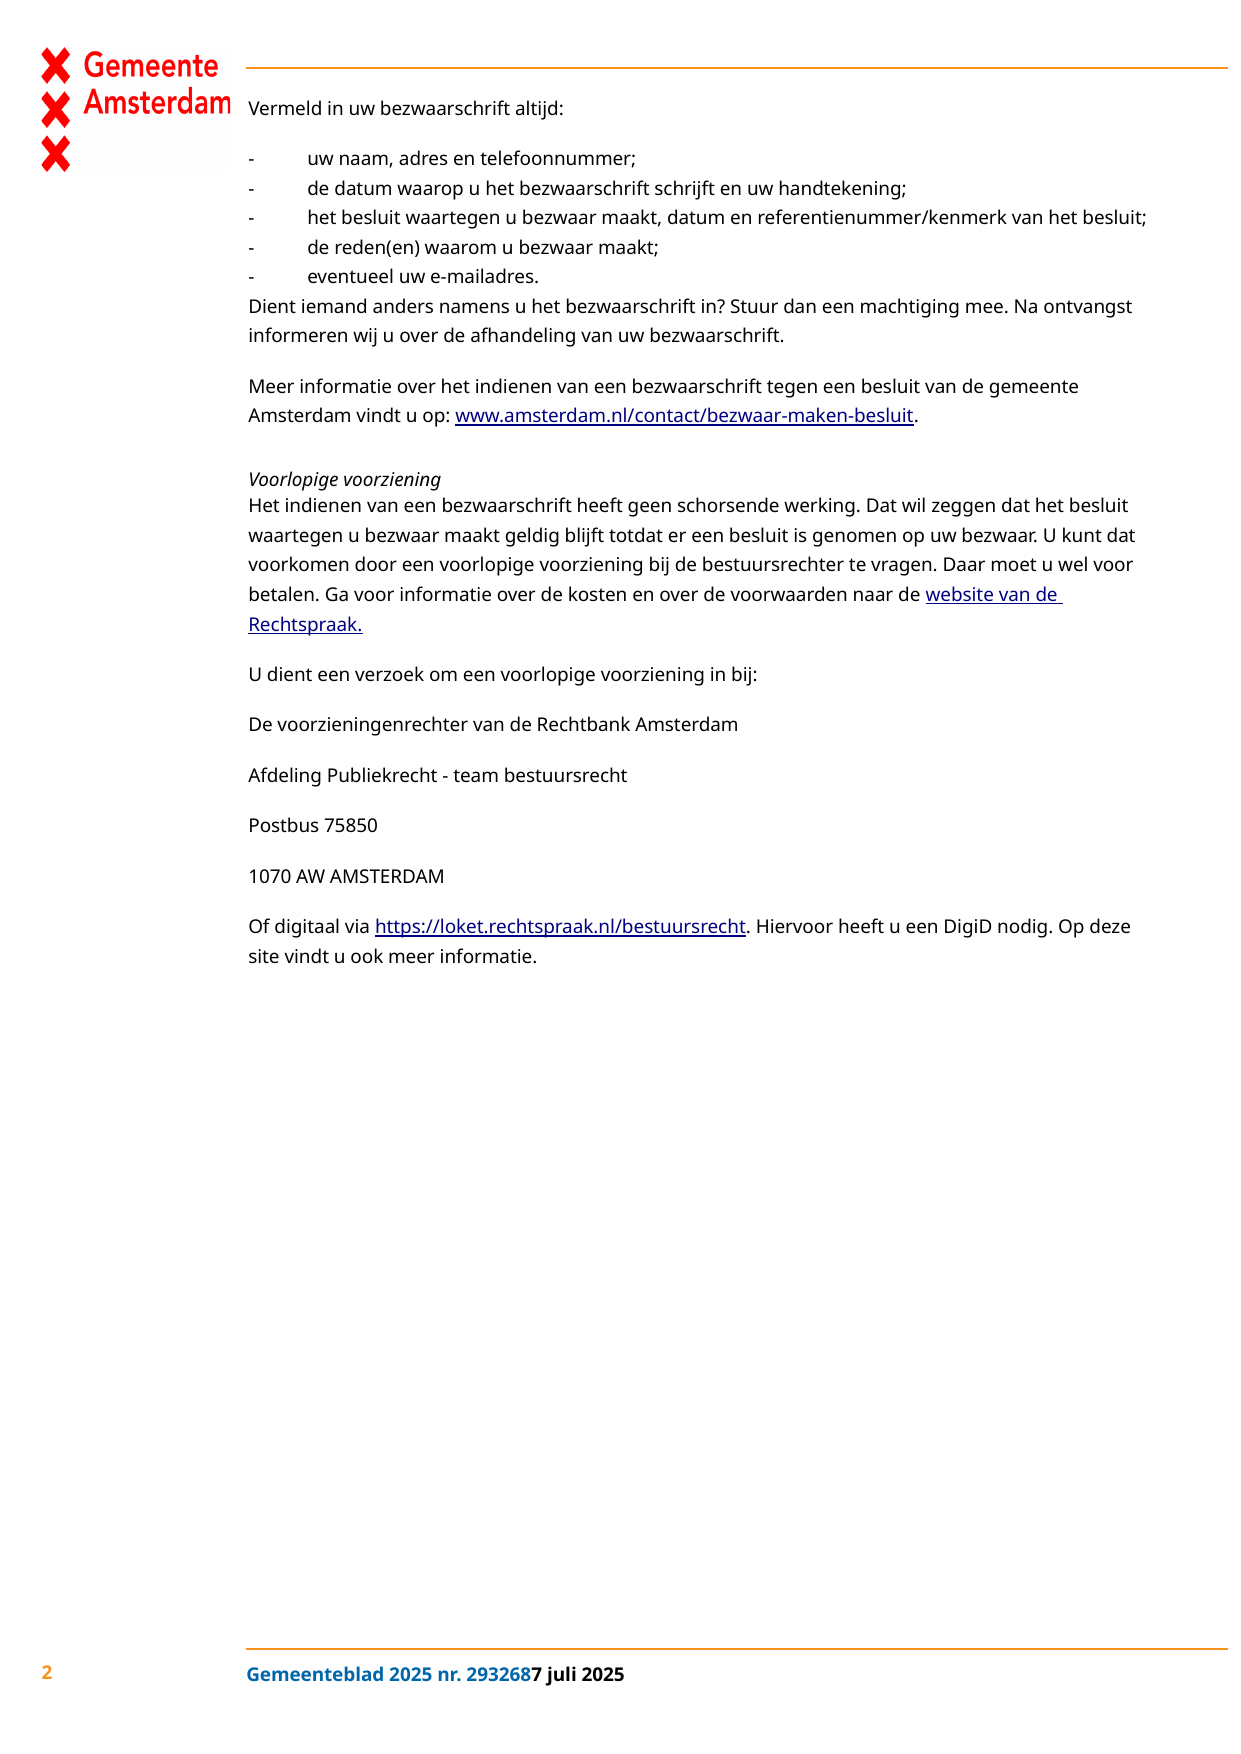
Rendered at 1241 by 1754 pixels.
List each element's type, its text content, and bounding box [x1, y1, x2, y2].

text Of digitaal via https://loket.rechtspraak.nl/bestuursrecht. Hiervoor heeft u een DigiD nodig. Op deze site vindt u ook meer informatie. [248, 913, 1152, 968]
list eventueel uw e-mailadres. [248, 263, 1152, 289]
text Voorlopige voorziening [248, 467, 1152, 492]
text 1070 AW AMSTERDAM [248, 863, 1152, 888]
picture [41, 47, 231, 172]
list uw naam, adres en telefoonnummer; [248, 145, 1152, 171]
text De voorzieningenrechter van de Rechtbank Amsterdam [248, 712, 1152, 737]
list de reden(en) waarom u bezwaar maakt; [248, 234, 1152, 260]
text Vermeld in uw bezwaarschrift altijd: [248, 95, 1152, 121]
text Afdeling Publiekrecht - team bestuursrecht [248, 762, 1152, 788]
text Het indienen van een bezwaarschrift heeft geen schorsende werking. Dat wil zeggen dat het besluit waartegen u bezwaar maakt geldig blijft totdat er een besluit is genomen op uw bezwaar. U kunt dat voorkomen door een voorlopige voorziening bij de bestuursrechter te vragen. Daar moet u wel voor betalen. Ga voor informatie over de kosten en over de voorwaarden naar de website van de Rechtspraak. [248, 492, 1152, 636]
list het besluit waartegen u bezwaar maakt, datum en referentienummer/kenmerk van het besluit; [248, 204, 1152, 230]
text Dient iemand anders namens u het bezwaarschrift in? Stuur dan een machtiging mee. Na ontvangst informeren wij u over de afhandeling van uw bezwaarschrift. [248, 293, 1152, 348]
text Meer informatie over het indienen van een bezwaarschrift tegen een besluit van de gemeente Amsterdam vindt u op: www.amsterdam.nl/contact/bezwaar-maken-besluit. [248, 373, 1152, 428]
list de datum waarop u het bezwaarschrift schrijft en uw handtekening; [248, 175, 1152, 201]
text Postbus 75850 [248, 812, 1152, 838]
text U dient een verzoek om een voorlopige voorziening in bij: [248, 661, 1152, 687]
